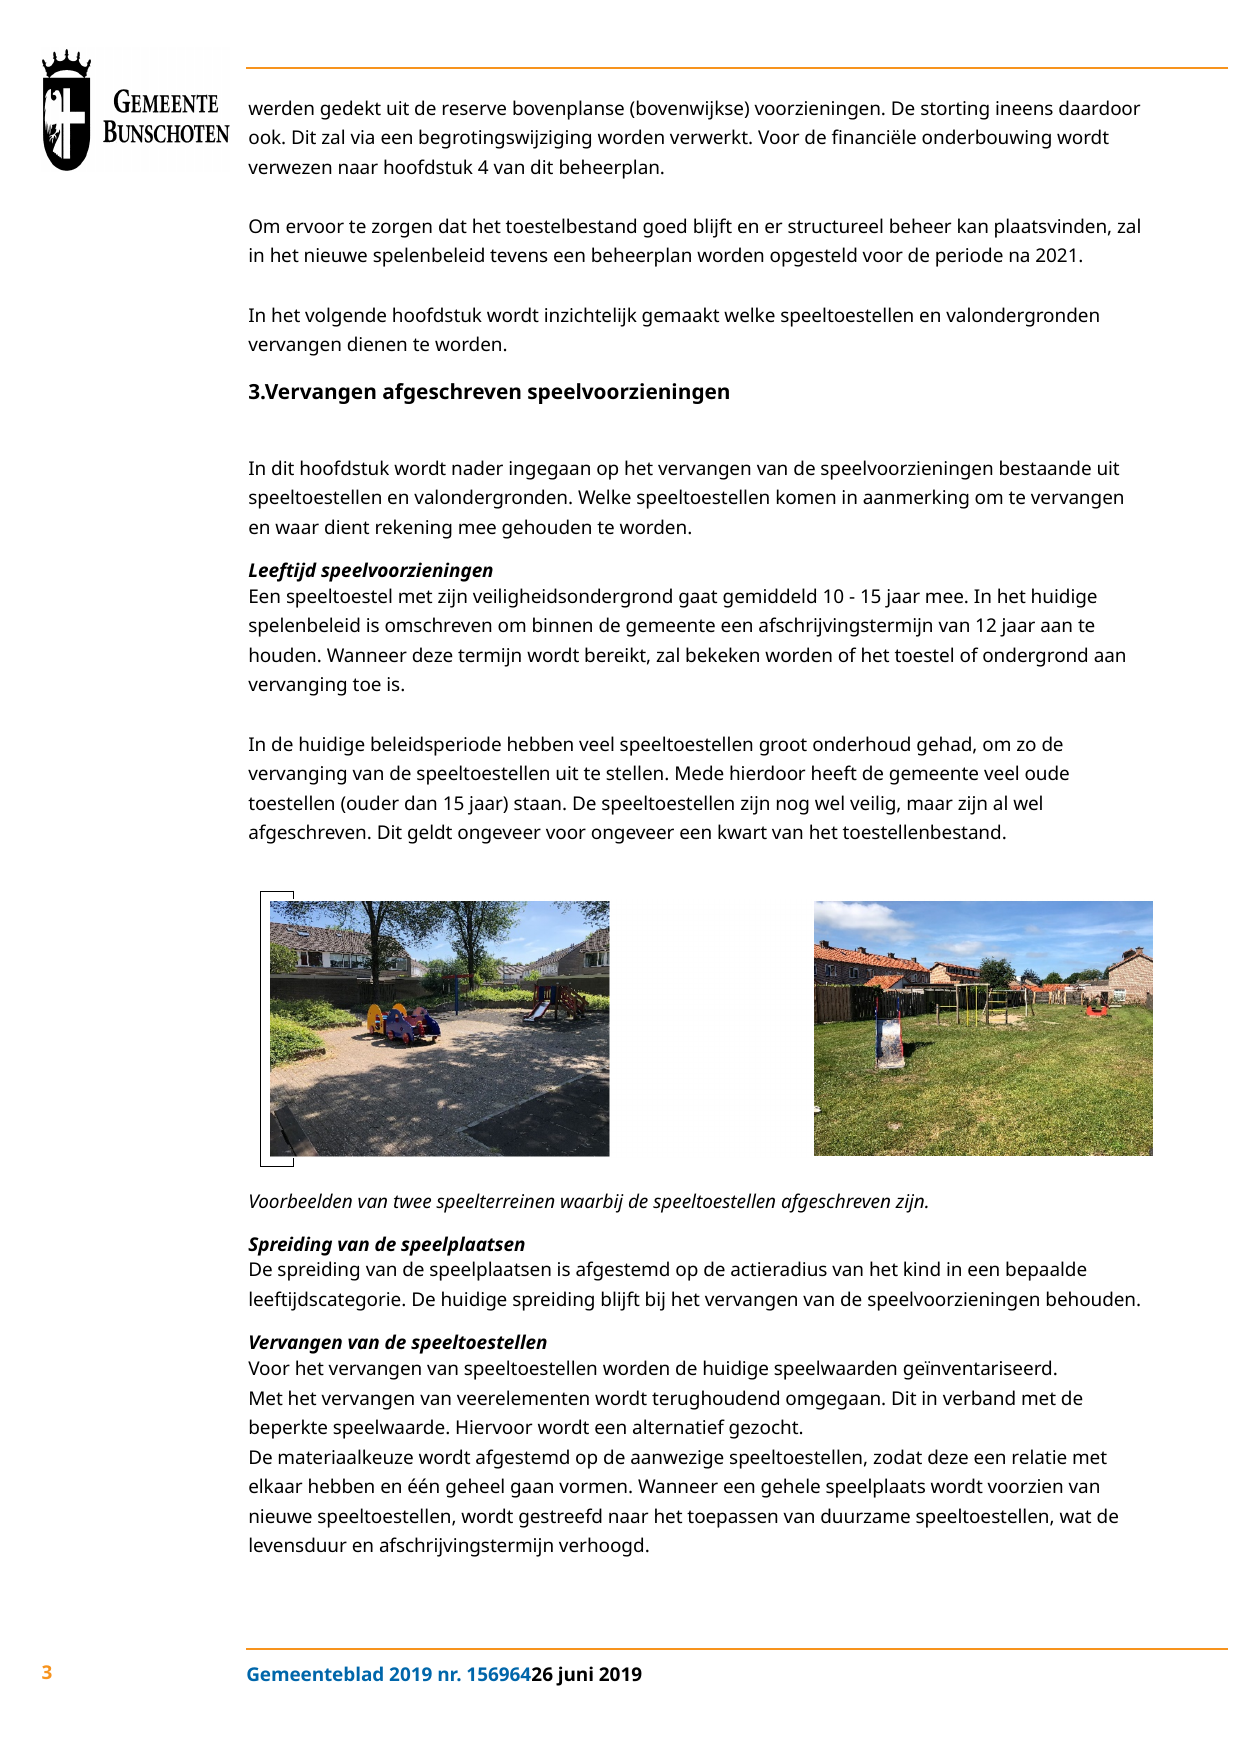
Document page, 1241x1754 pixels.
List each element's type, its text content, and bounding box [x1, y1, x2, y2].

picture [268, 899, 1155, 1158]
text In het volgende hoofdstuk wordt inzichtelijk gemaakt welke speeltoestellen en valondergronden vervangen dienen te worden. [248, 302, 1152, 357]
text De materiaalkeuze wordt afgestemd op de aanwezige speeltoestellen, zodat deze een relatie met elkaar hebben en één geheel gaan vormen. Wanneer een gehele speelplaats wordt voorzien van nieuwe speeltoestellen, wordt gestreefd naar het toepassen van duurzame speeltoestellen, wat de levensduur en afschrijvingstermijn verhoogd. [248, 1444, 1152, 1558]
text In dit hoofdstuk wordt nader ingegaan op het vervangen van de speelvoorzieningen bestaande uit speeltoestellen en valondergronden. Welke speeltoestellen komen in aanmerking om te vervangen en waar dient rekening mee gehouden te worden. [248, 455, 1152, 540]
text 3.Vervangen afgeschreven speelvoorzieningen [248, 377, 1152, 406]
text De spreiding van de speelplaatsen is afgestemd op de actieradius van het kind in een bepaalde leeftijdscategorie. De huidige spreiding blijft bij het vervangen van de speelvoorzieningen behouden. [248, 1257, 1152, 1312]
text Vervangen van de speeltoestellen [248, 1329, 1152, 1355]
text Spreiding van de speelplaatsen [248, 1231, 1152, 1257]
text Een speeltoestel met zijn veiligheidsondergrond gaat gemiddeld 10 - 15 jaar mee. In het huidige spelenbeleid is omschreven om binnen de gemeente een afschrijvingstermijn van 12 jaar aan te houden. Wanneer deze termijn wordt bereikt, zal bekeken worden of het toestel of ondergrond aan vervanging toe is. [248, 583, 1152, 697]
text In de huidige beleidsperiode hebben veel speeltoestellen groot onderhoud gehad, om zo de vervanging van de speeltoestellen uit te stellen. Mede hierdoor heeft de gemeente veel oude toestellen (ouder dan 15 jaar) staan. De speeltoestellen zijn nog wel veilig, maar zijn al wel afgeschreven. Dit geldt ongeveer voor ongeveer een kwart van het toestellenbestand. [248, 731, 1152, 845]
text Voorbeelden van twee speelterreinen waarbij de speeltoestellen afgeschreven zijn. [248, 1188, 1152, 1213]
text Om ervoor te zorgen dat het toestelbestand goed blijft en er structureel beheer kan plaatsvinden, zal in het nieuwe spelenbeleid tevens een beheerplan worden opgesteld voor de periode na 2021. [248, 213, 1152, 268]
text Met het vervangen van veerelementen wordt terughoudend omgegaan. Dit in verband met de beperkte speelwaarde. Hiervoor wordt een alternatief gezocht. [248, 1385, 1152, 1440]
text Leeftijd speelvoorzieningen [248, 557, 1152, 583]
text werden gedekt uit de reserve bovenplanse (bovenwijkse) voorzieningen. De storting ineens daardoor ook. Dit zal via een begrotingswijziging worden verwerkt. Voor de financiële onderbouwing wordt verwezen naar hoofdstuk 4 van dit beheerplan. [248, 95, 1152, 180]
picture [41, 47, 231, 172]
text Voor het vervangen van speeltoestellen worden de huidige speelwaarden geïnventariseerd. [248, 1355, 1152, 1381]
